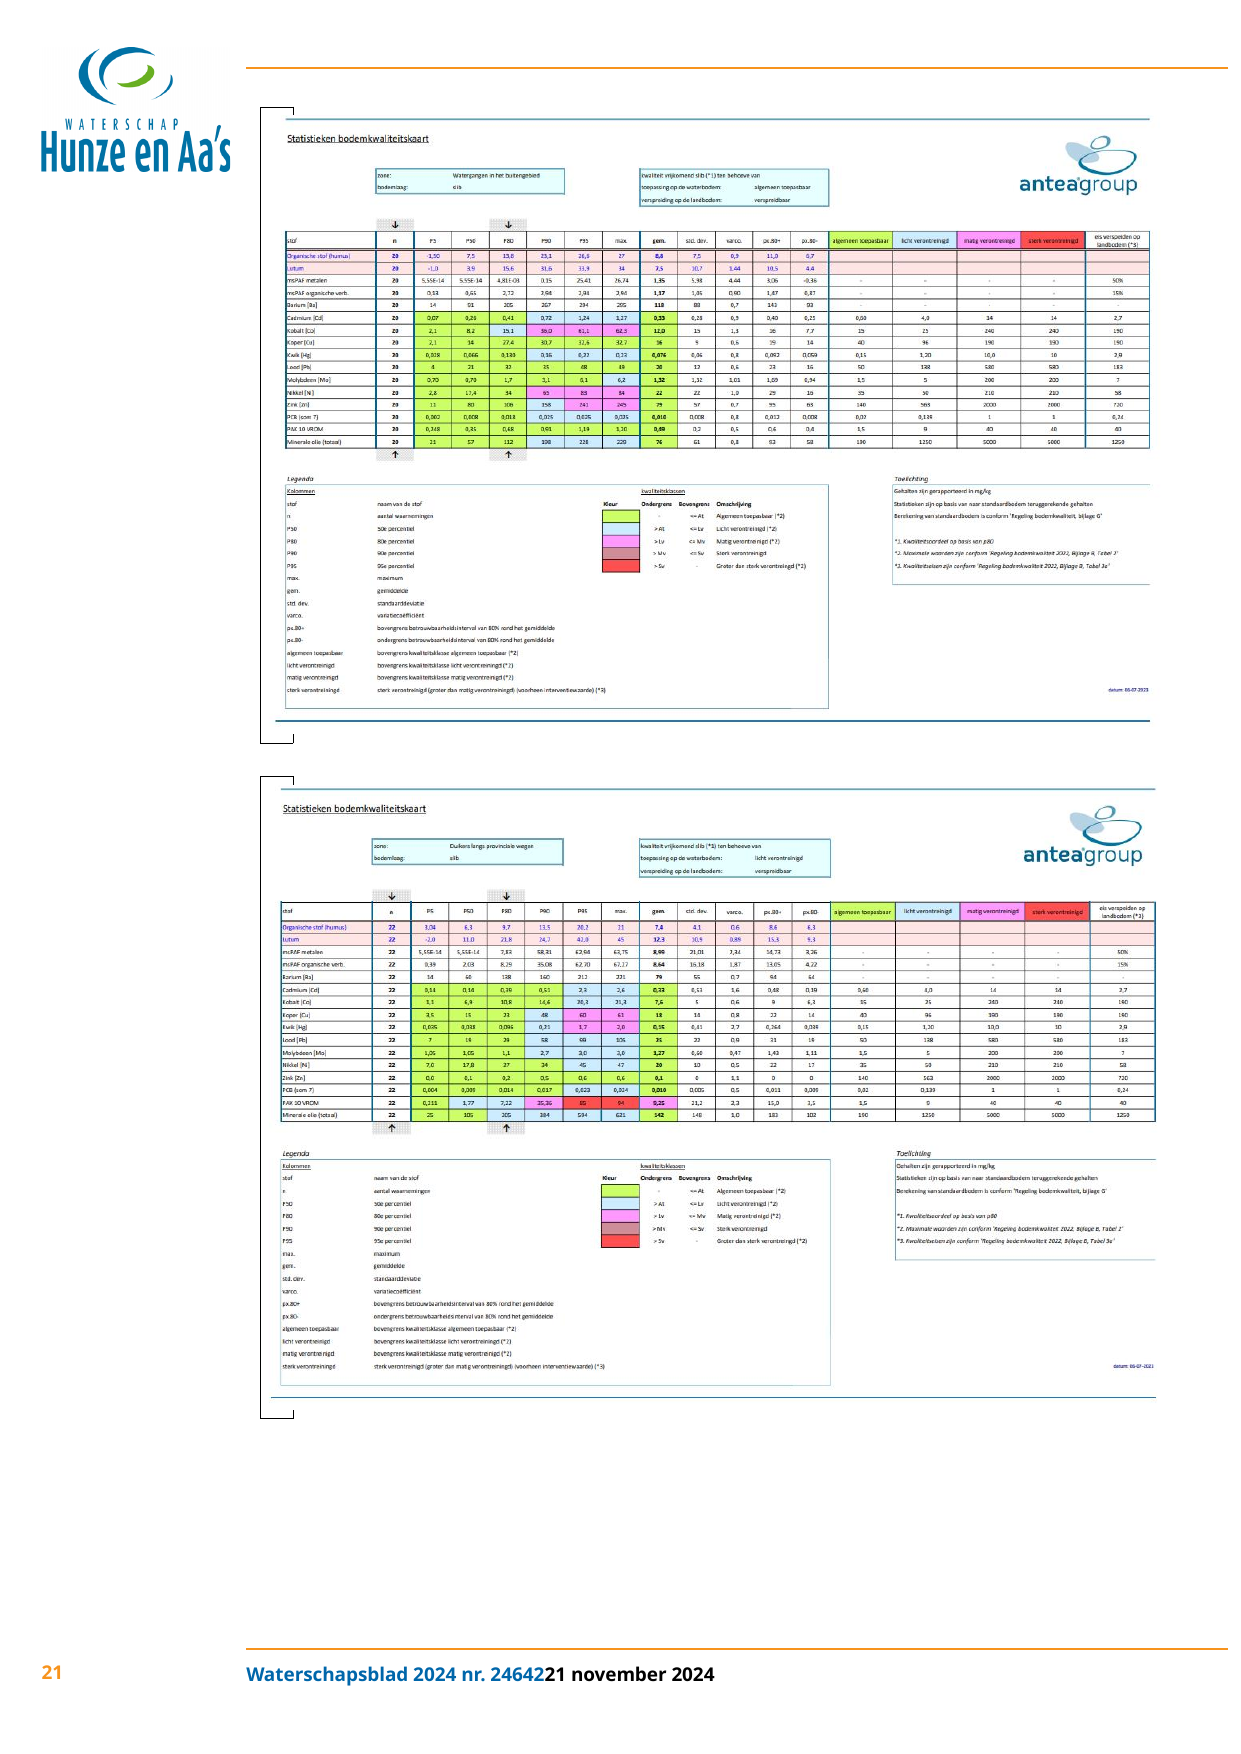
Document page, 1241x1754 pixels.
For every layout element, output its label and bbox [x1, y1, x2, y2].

picture [226, 145, 231, 156]
picture [268, 115, 1173, 734]
picture [183, 163, 191, 172]
picture [47, 154, 51, 172]
picture [268, 785, 1173, 1410]
picture [41, 47, 231, 172]
